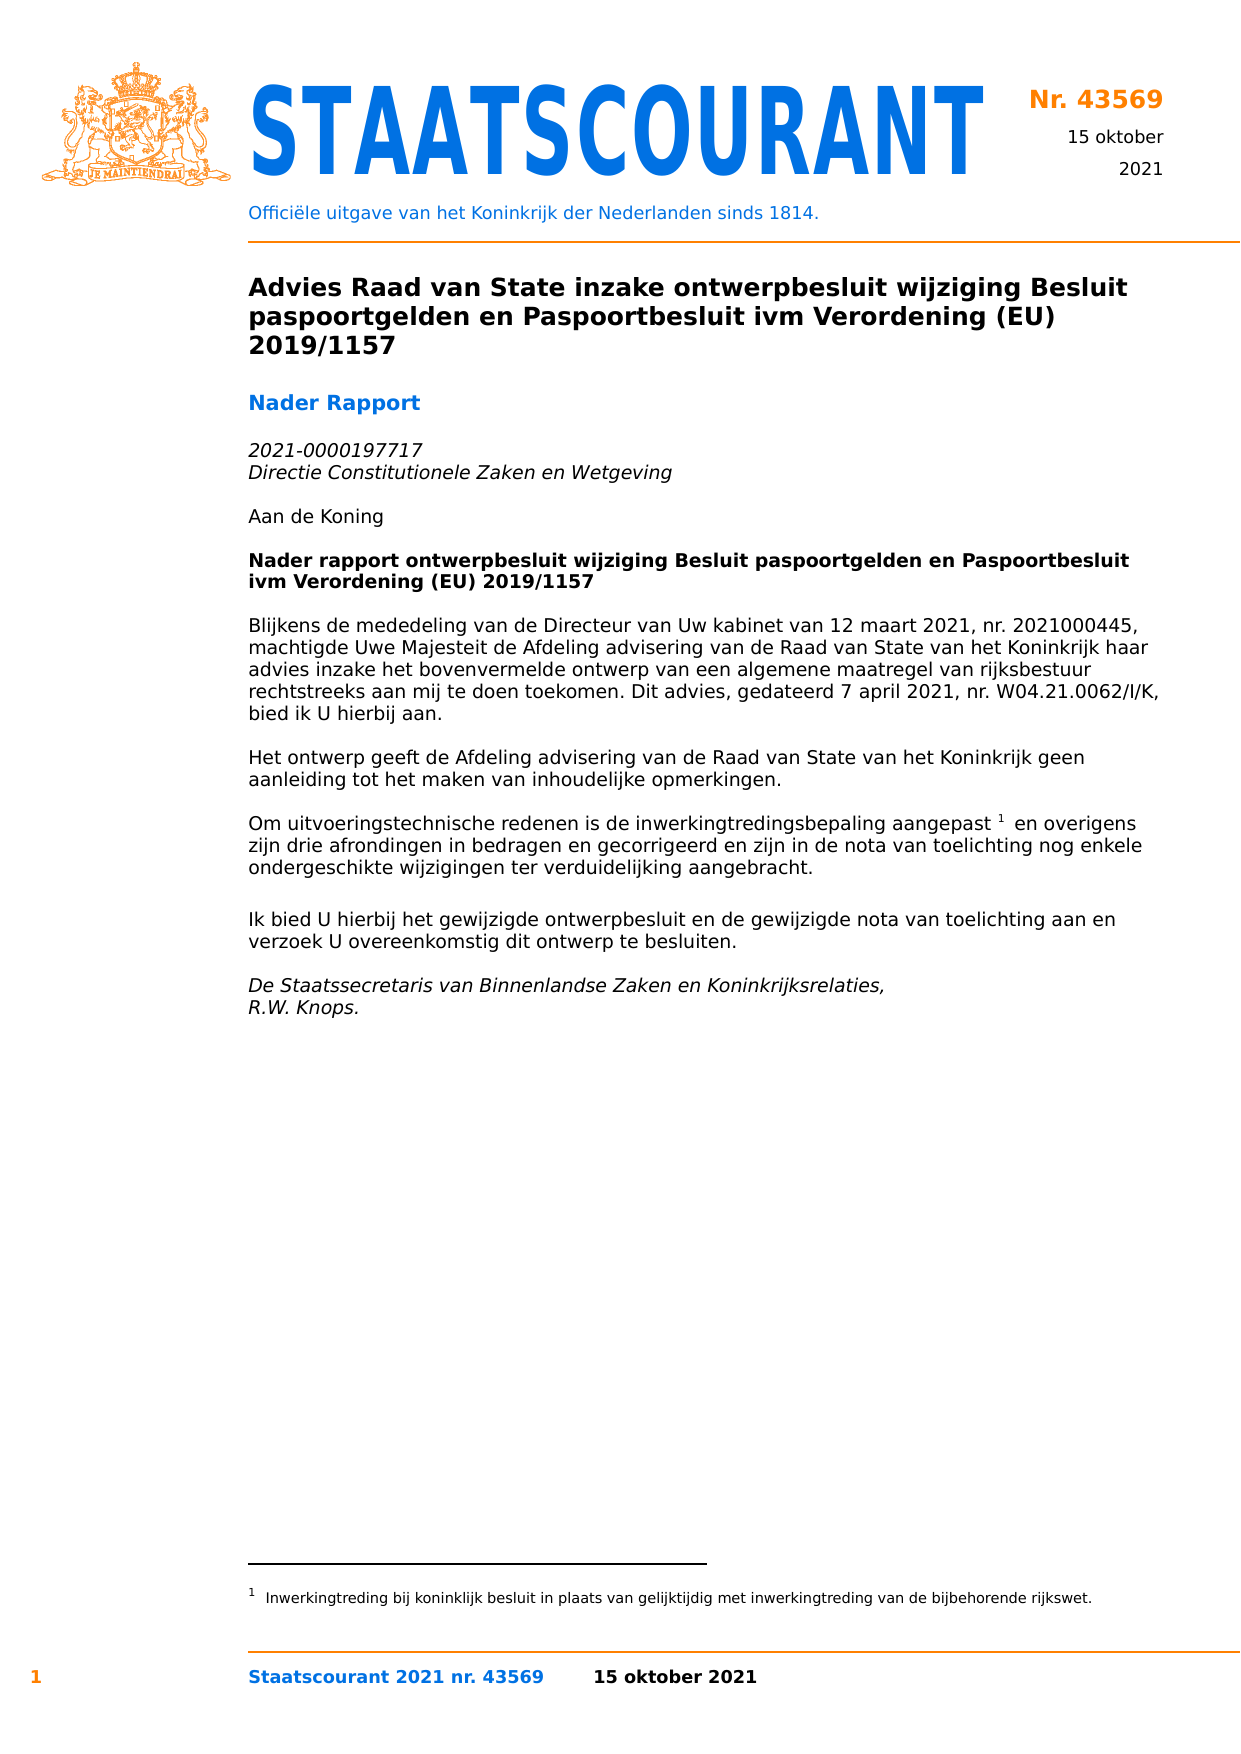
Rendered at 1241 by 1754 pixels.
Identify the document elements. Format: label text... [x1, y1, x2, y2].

text Inwerkingtreding bij koninklijk besluit in plaats van gelijktijdig met inwerkingtreding van de bijbehorende rijkswet. [248, 1586, 1163, 1608]
table_cell Officiële uitgave van het Koninkrijk der Nederlanden sinds 1814. [248, 203, 1240, 241]
text Aan de Koning [248, 506, 1163, 528]
table_cell 2021 [998, 153, 1240, 203]
text Nader rapport ontwerpbesluit wijziging Besluit paspoortgelden en Paspoortbesluit ivm Verordening (EU) 2019/1157 [248, 549, 1163, 593]
text Het ontwerp geeft de Afdeling advisering van de Raad van State van het Koninkrijk geen aanleiding tot het maken van inhoudelijke opmerkingen. [248, 747, 1163, 791]
text Ik bied U hierbij het gewijzigde ontwerpbesluit en de gewijzigde nota van toelichting aan en verzoek U overeenkomstig dit ontwerp te besluiten. [248, 909, 1163, 953]
table_header Nr. 43569 [998, 62, 1240, 121]
table_header [25, 62, 248, 241]
text Blijkens de mededeling van de Directeur van Uw kabinet van 12 maart 2021, nr. 2021000445, machtigde Uwe Majesteit de Afdeling advisering van de Raad van State van het Koninkrijk haar advies inzake het bovenvermelde ontwerp van een algemene maatregel van rijksbestuur rechtstreeks aan mij te doen toekomen. Dit advies, gedateerd 7 april 2021, nr. W04.21.0062/I/K, bied ik U hierbij aan. [248, 615, 1163, 725]
table_cell 15 oktober [998, 121, 1240, 153]
subtitle Nader Rapport [248, 391, 1163, 415]
text Directie Constitutionele Zaken en Wetgeving [248, 462, 1163, 484]
text Om uitvoeringstechnische redenen is de inwerkingtredingsbepaling aangepast en overigens zijn drie afrondingen in bedragen en gecorrigeerd en zijn in de nota van toelichting nog enkele ondergeschikte wijzigingen ter verduidelijking aangebracht. [248, 813, 1163, 879]
text De Staatssecretaris van Binnenlandse Zaken en Koninkrijksrelaties, R.W. Knops. [248, 975, 1163, 1019]
text 2021-0000197717 [248, 440, 1163, 462]
table_header STAATSCOURANT [248, 62, 998, 203]
picture [41, 62, 231, 186]
subtitle Advies Raad van State inzake ontwerpbesluit wijziging Besluit paspoortgelden en Paspoortbesluit ivm Verordening (EU) 2019/1157 [248, 273, 1163, 361]
